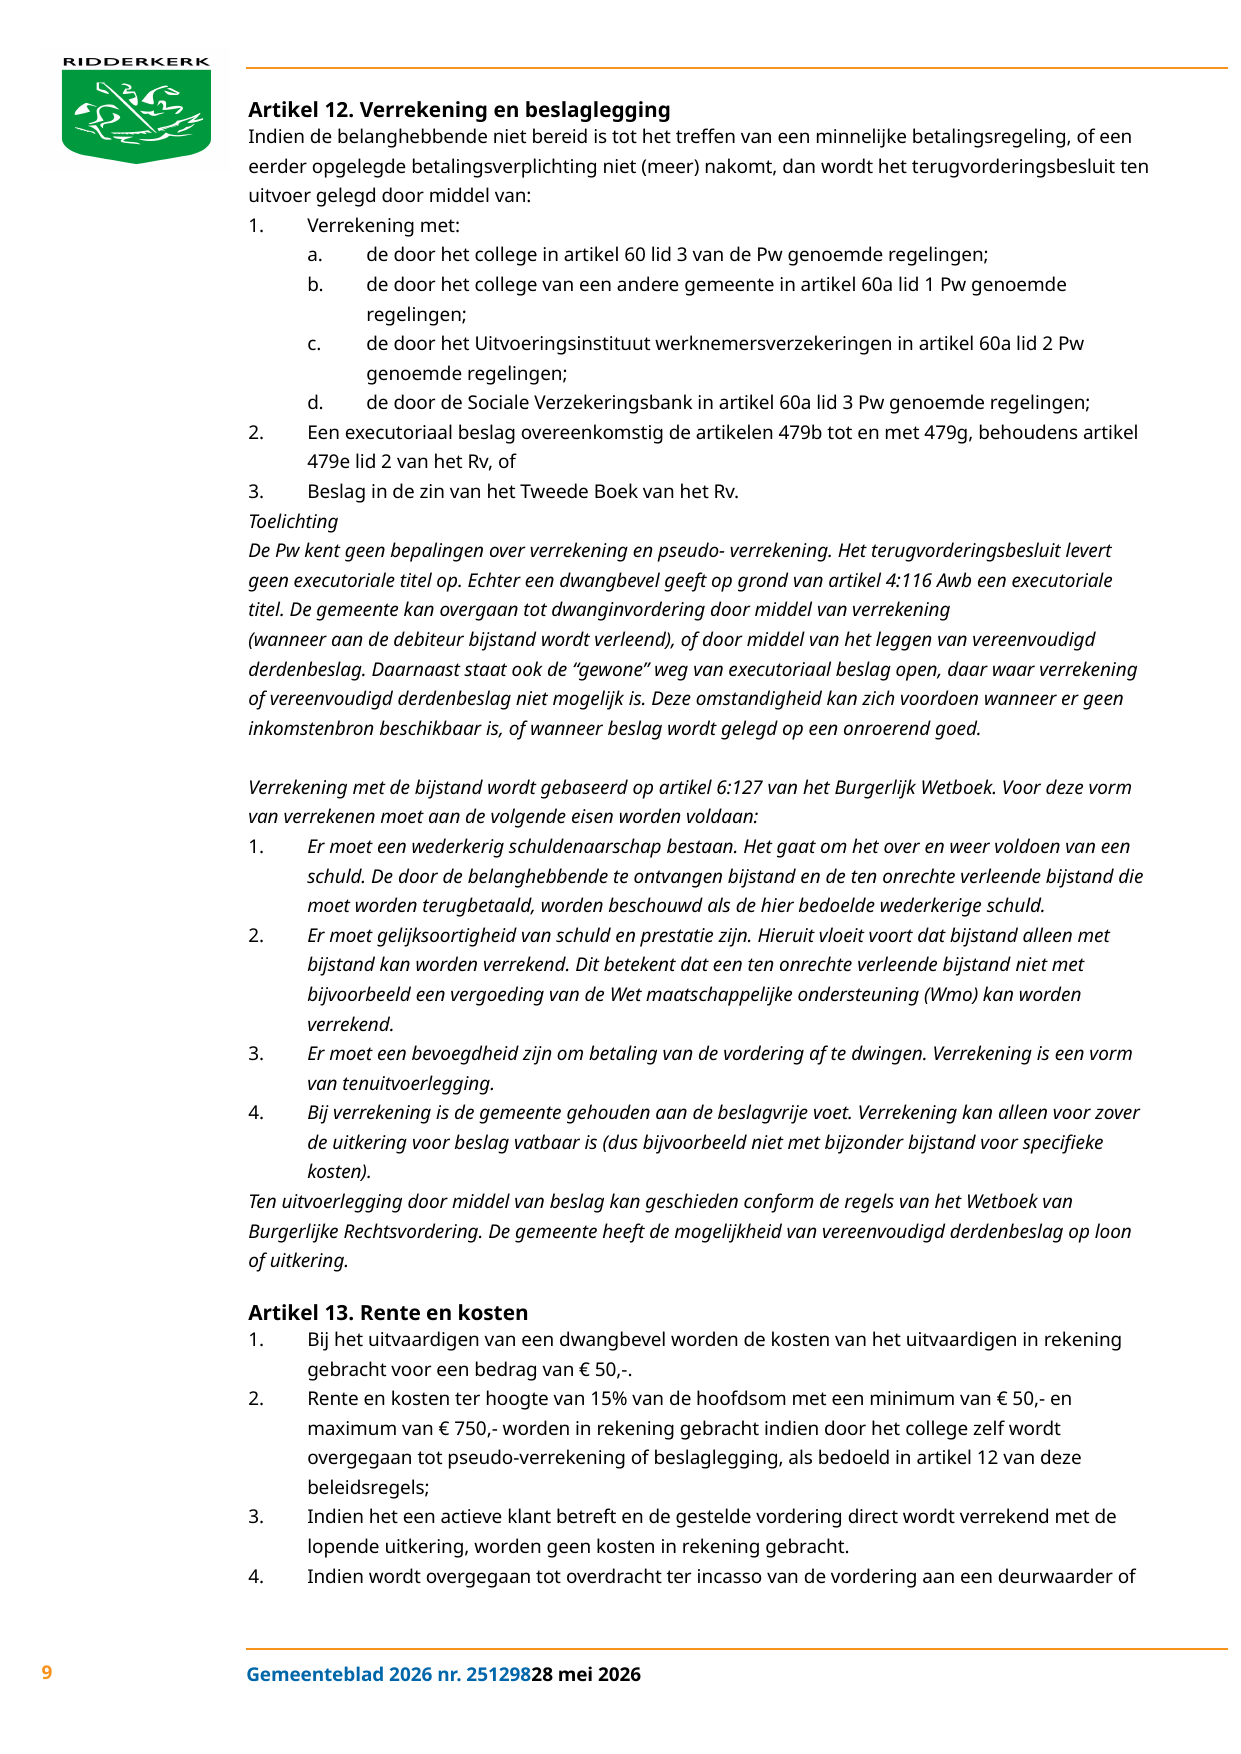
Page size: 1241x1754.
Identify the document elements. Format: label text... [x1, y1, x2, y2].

text Ten uitvoerlegging door middel van beslag kan geschieden conform de regels van het Wetboek van Burgerlijke Rechtsvordering. De gemeente heeft de mogelijkheid van vereenvoudigd derdenbeslag op loon of uitkering. [248, 1188, 1152, 1273]
list Verrekening met: [248, 212, 1152, 238]
list de door het college in artikel 60 lid 3 van de Pw genoemde regelingen; [307, 242, 1152, 267]
text Toelichting [248, 508, 1152, 533]
list de door het college van een andere gemeente in artikel 60a lid 1 Pw genoemde regelingen; [307, 271, 1152, 326]
list Er moet een bevoegdheid zijn om betaling van de vordering af te dwingen. Verrekening is een vorm van tenuitvoerlegging. [248, 1040, 1152, 1096]
text Artikel 13. Rente en kosten [248, 1298, 1152, 1326]
picture [41, 47, 231, 172]
list Een executoriaal beslag overeenkomstig de artikelen 479b tot en met 479g, behoudens artikel 479e lid 2 van het Rv, of [248, 419, 1152, 474]
text Verrekening met de bijstand wordt gebaseerd op artikel 6:127 van het Burgerlijk Wetboek. Voor deze vorm van verrekenen moet aan de volgende eisen worden voldaan: [248, 774, 1152, 829]
list Indien het een actieve klant betreft en de gestelde vordering direct wordt verrekend met de lopende uitkering, worden geen kosten in rekening gebracht. [248, 1504, 1152, 1559]
list de door het Uitvoeringsinstituut werknemersverzekeringen in artikel 60a lid 2 Pw genoemde regelingen; [307, 330, 1152, 386]
list Bij verrekening is de gemeente gehouden aan de beslagvrije voet. Verrekening kan alleen voor zover de uitkering voor beslag vatbaar is (dus bijvoorbeeld niet met bijzonder bijstand voor specifieke kosten). [248, 1099, 1152, 1184]
list Er moet gelijksoortigheid van schuld en prestatie zijn. Hieruit vloeit voort dat bijstand alleen met bijstand kan worden verrekend. Dit betekent dat een ten onrechte verleende bijstand niet met bijvoorbeeld een vergoeding van de Wet maatschappelijke ondersteuning (Wmo) kan worden verrekend. [248, 922, 1152, 1036]
list Er moet een wederkerig schuldenaarschap bestaan. Het gaat om het over en weer voldoen van een schuld. De door de belanghebbende te ontvangen bijstand en de ten onrechte verleende bijstand die moet worden terugbetaald, worden beschouwd als de hier bedoelde wederkerige schuld. [248, 833, 1152, 918]
list Indien wordt overgegaan tot overdracht ter incasso van de vordering aan een deurwaarder of [248, 1563, 1152, 1589]
text (wanneer aan de debiteur bijstand wordt verleend), of door middel van het leggen van vereenvoudigd derdenbeslag. Daarnaast staat ook de “gewone” weg van executoriaal beslag open, daar waar verrekening of vereenvoudigd derdenbeslag niet mogelijk is. Deze omstandigheid kan zich voordoen wanneer er geen inkomstenbron beschikbaar is, of wanneer beslag wordt gelegd op een onroerend goed. [248, 626, 1152, 741]
list Rente en kosten ter hoogte van 15% van de hoofdsom met een minimum van € 50,- en maximum van € 750,- worden in rekening gebracht indien door het college zelf wordt overgegaan tot pseudo-verrekening of beslaglegging, als bedoeld in artikel 12 van deze beleidsregels; [248, 1385, 1152, 1500]
text De Pw kent geen bepalingen over verrekening en pseudo- verrekening. Het terugvorderingsbesluit levert geen executoriale titel op. Echter een dwangbevel geeft op grond van artikel 4:116 Awb een executoriale titel. De gemeente kan overgaan tot dwanginvordering door middel van verrekening [248, 537, 1152, 622]
list Bij het uitvaardigen van een dwangbevel worden de kosten van het uitvaardigen in rekening gebracht voor een bedrag van € 50,-. [248, 1326, 1152, 1382]
list de door de Sociale Verzekeringsbank in artikel 60a lid 3 Pw genoemde regelingen; [307, 389, 1152, 415]
text Artikel 12. Verrekening en beslaglegging [248, 95, 1152, 123]
text Indien de belanghebbende niet bereid is tot het treffen van een minnelijke betalingsregeling, of een eerder opgelegde betalingsverplichting niet (meer) nakomt, dan wordt het terugvorderingsbesluit ten uitvoer gelegd door middel van: [248, 123, 1152, 208]
list Beslag in de zin van het Tweede Boek van het Rv. [248, 478, 1152, 504]
